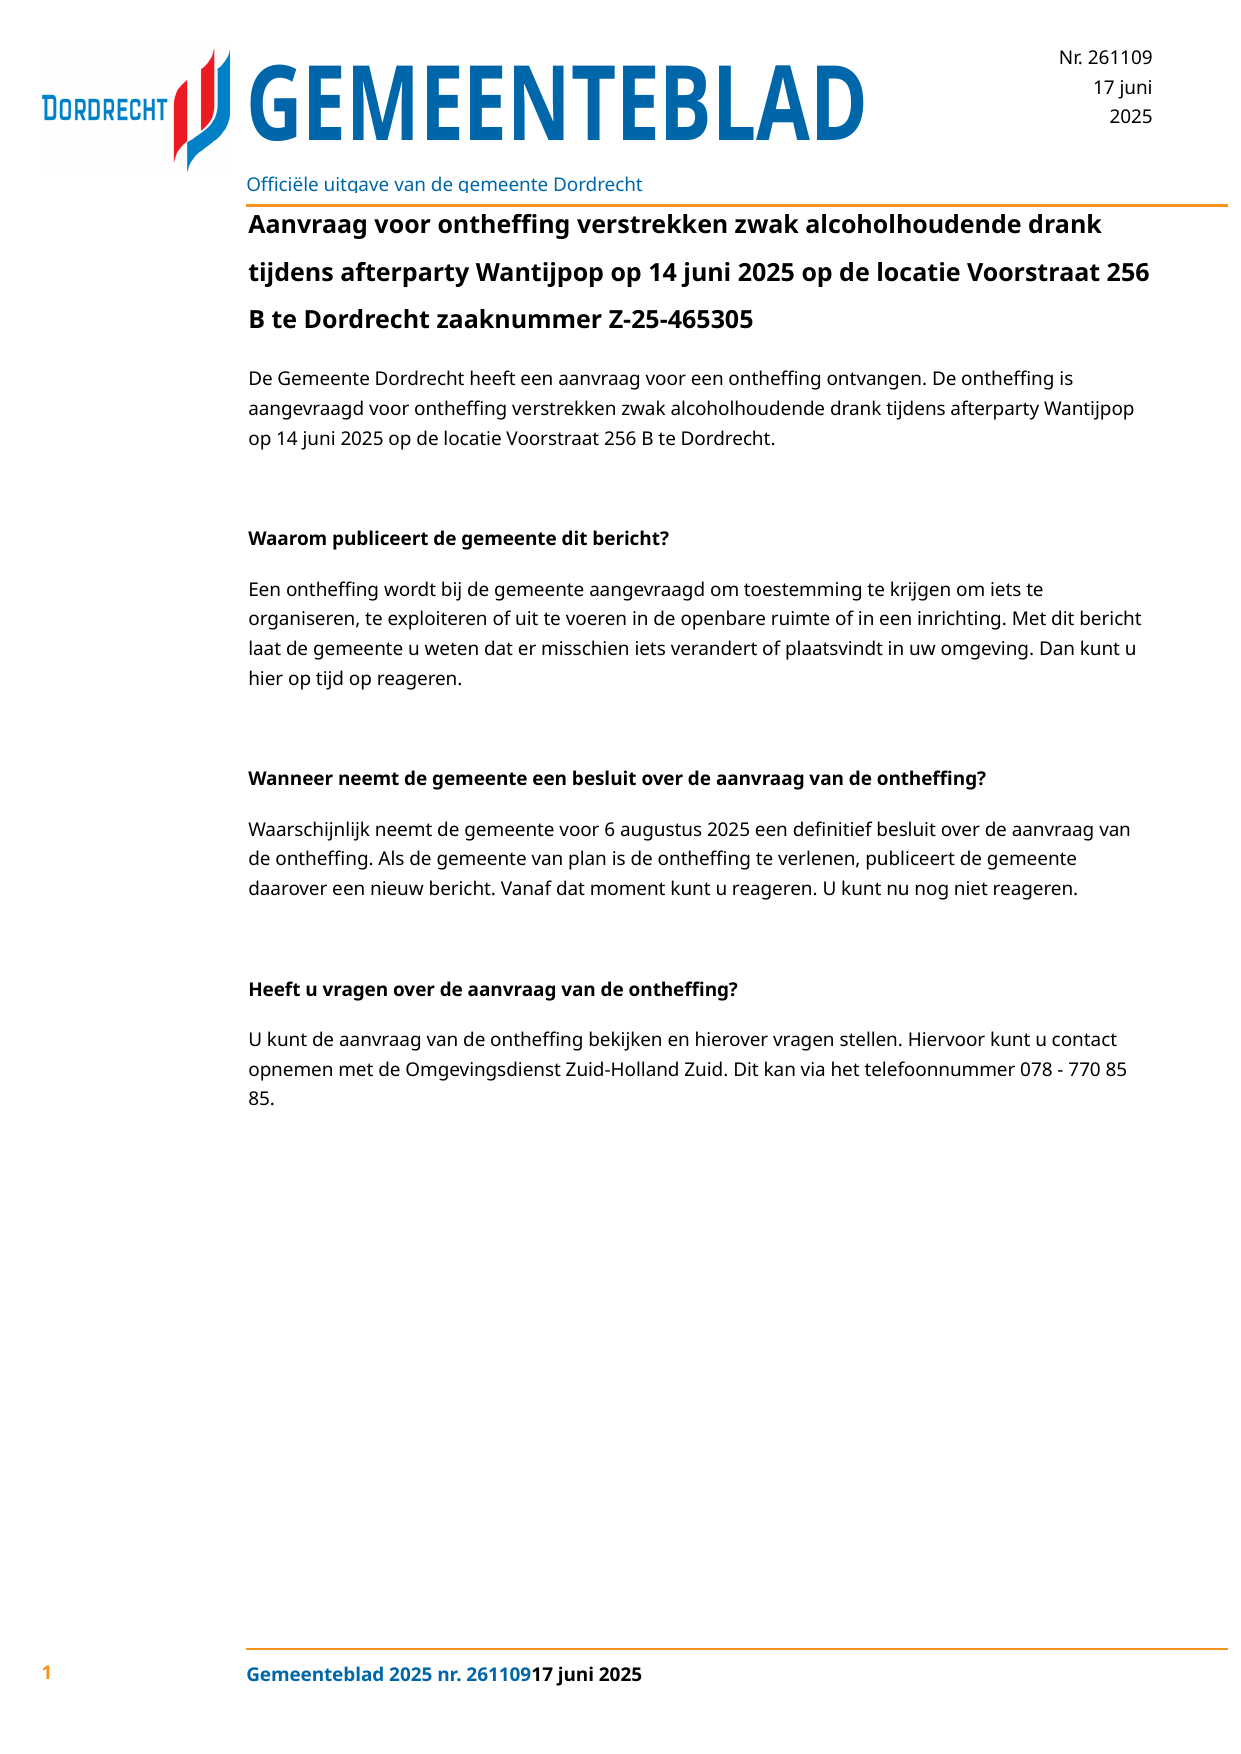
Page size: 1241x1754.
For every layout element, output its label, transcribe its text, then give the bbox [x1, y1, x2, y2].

text U kunt de aanvraag van de ontheffing bekijken en hierover vragen stellen. Hiervoor kunt u contact opnemen met de Omgevingsdienst Zuid-Holland Zuid. Dit kan via het telefoonnummer 078 - 770 85 85. [248, 1026, 1152, 1111]
picture [41, 47, 231, 172]
text Heeft u vragen over de aanvraag van de ontheffing? [248, 976, 1152, 1002]
text Waarschijnlijk neemt de gemeente voor 6 augustus 2025 een definitief besluit over de aanvraag van de ontheffing. Als de gemeente van plan is de ontheffing te verlenen, publiceert de gemeente daarover een nieuw bericht. Vanaf dat moment kunt u reageren. U kunt nu nog niet reageren. [248, 816, 1152, 901]
text Wanneer neemt de gemeente een besluit over de aanvraag van de ontheffing? [248, 766, 1152, 791]
text De Gemeente Dordrecht heeft een aanvraag voor een ontheffing ontvangen. De ontheffing is aangevraagd voor ontheffing verstrekken zwak alcoholhoudende drank tijdens afterparty Wantijpop op 14 juni 2025 op de locatie Voorstraat 256 B te Dordrecht. [248, 366, 1152, 450]
text Waarom publiceert de gemeente dit bericht? [248, 526, 1152, 551]
text Aanvraag voor ontheffing verstrekken zwak alcoholhoudende drank tijdens afterparty Wantijpop op 14 juni 2025 op de locatie Voorstraat 256 B te Dordrecht zaaknummer Z-25-465305 [248, 207, 1152, 336]
text Een ontheffing wordt bij de gemeente aangevraagd om toestemming te krijgen om iets te organiseren, te exploiteren of uit te voeren in de openbare ruimte of in een inrichting. Met dit bericht laat de gemeente u weten dat er misschien iets verandert of plaatsvindt in uw omgeving. Dan kunt u hier op tijd op reageren. [248, 576, 1152, 690]
